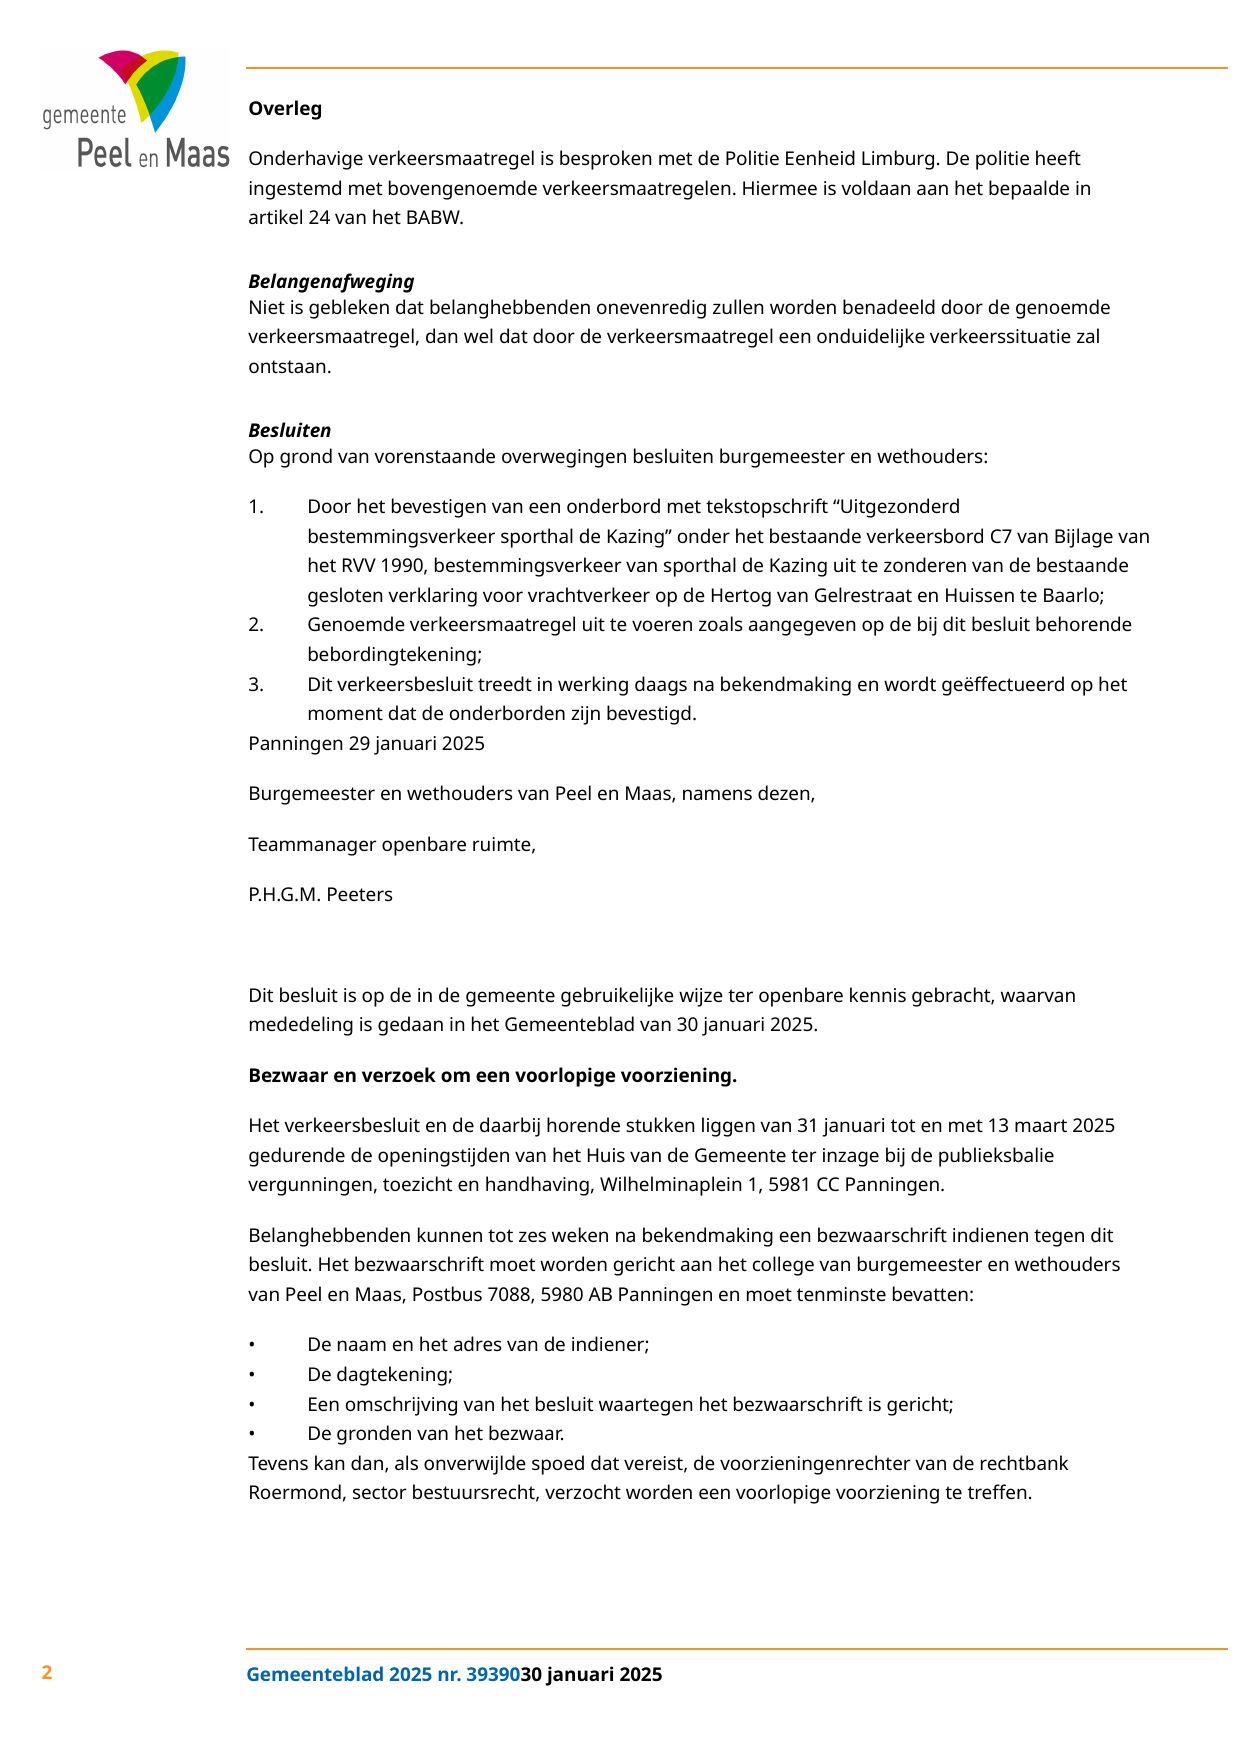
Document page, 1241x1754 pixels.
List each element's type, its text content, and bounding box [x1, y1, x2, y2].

text Besluiten [248, 417, 1152, 443]
list Door het bevestigen van een onderbord met tekstopschrift “Uitgezonderd bestemmingsverkeer sporthal de Kazing” onder het bestaande verkeersbord C7 van Bijlage van het RVV 1990, bestemmingsverkeer van sporthal de Kazing uit te zonderen van de bestaande gesloten verklaring voor vrachtverkeer op de Hertog van Gelrestraat en Huissen te Baarlo; [248, 493, 1152, 608]
list De naam en het adres van de indiener; [248, 1332, 1152, 1357]
list Genoemde verkeersmaatregel uit te voeren zoals aangegeven op de bij dit besluit behorende bebordingtekening; [248, 612, 1152, 667]
text Burgemeester en wethouders van Peel en Maas, namens dezen, [248, 780, 1152, 806]
text P.H.G.M. Peeters [248, 881, 1152, 907]
list Een omschrijving van het besluit waartegen het bezwaarschrift is gericht; [248, 1391, 1152, 1417]
picture [41, 47, 231, 172]
list De gronden van het bezwaar. [248, 1420, 1152, 1446]
text Onderhavige verkeersmaatregel is besproken met de Politie Eenheid Limburg. De politie heeft ingestemd met bovengenoemde verkeersmaatregelen. Hiermee is voldaan aan het bepaalde in artikel 24 van het BABW. [248, 145, 1152, 230]
text Teammanager openbare ruimte, [248, 831, 1152, 857]
text Op grond van vorenstaande overwegingen besluiten burgemeester en wethouders: [248, 443, 1152, 469]
text Bezwaar en verzoek om een voorlopige voorziening. [248, 1062, 1152, 1088]
text Overleg [248, 95, 1152, 121]
text Belanghebbenden kunnen tot zes weken na bekendmaking een bezwaarschrift indienen tegen dit besluit. Het bezwaarschrift moet worden gericht aan het college van burgemeester en wethouders van Peel en Maas, Postbus 7088, 5980 AB Panningen en moet tenminste bevatten: [248, 1222, 1152, 1307]
text Panningen 29 januari 2025 [248, 730, 1152, 756]
list Dit verkeersbesluit treedt in werking daags na bekendmaking en wordt geëffectueerd op het moment dat de onderborden zijn bevestigd. [248, 671, 1152, 726]
text Belangenafweging [248, 268, 1152, 294]
text Dit besluit is op de in de gemeente gebruikelijke wijze ter openbare kennis gebracht, waarvan mededeling is gedaan in het Gemeenteblad van 30 januari 2025. [248, 982, 1152, 1037]
text Tevens kan dan, als onverwijlde spoed dat vereist, de voorzieningenrechter van de rechtbank Roermond, sector bestuursrecht, verzocht worden een voorlopige voorziening te treffen. [248, 1450, 1152, 1505]
list De dagtekening; [248, 1361, 1152, 1387]
text Het verkeersbesluit en de daarbij horende stukken liggen van 31 januari tot en met 13 maart 2025 gedurende de openingstijden van het Huis van de Gemeente ter inzage bij de publieksbalie vergunningen, toezicht en handhaving, Wilhelminaplein 1, 5981 CC Panningen. [248, 1112, 1152, 1197]
text Niet is gebleken dat belanghebbenden onevenredig zullen worden benadeeld door de genoemde verkeersmaatregel, dan wel dat door de verkeersmaatregel een onduidelijke verkeerssituatie zal ontstaan. [248, 294, 1152, 379]
